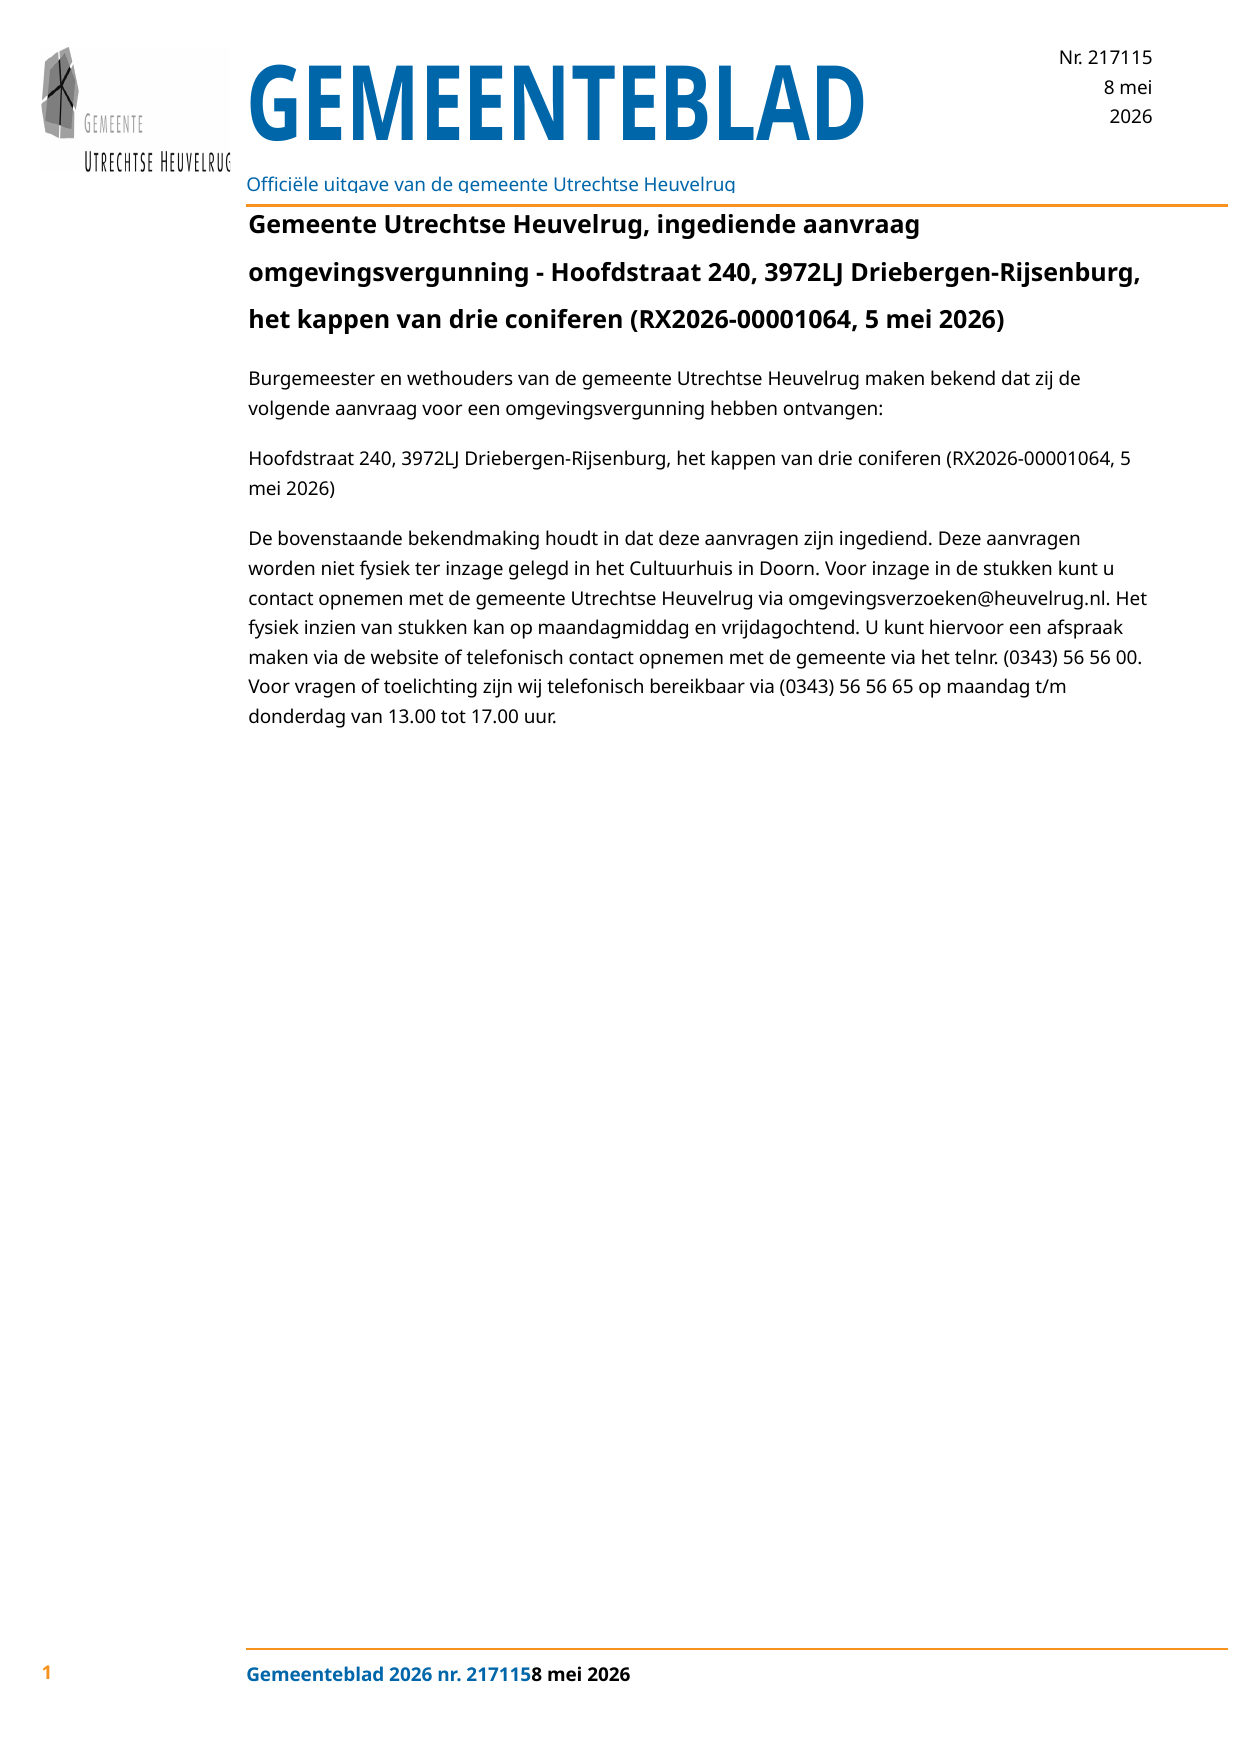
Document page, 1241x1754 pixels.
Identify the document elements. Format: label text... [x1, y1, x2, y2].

picture [41, 47, 231, 172]
text Hoofdstraat 240, 3972LJ Driebergen-Rijsenburg, het kappen van drie coniferen (RX2026-00001064, 5 mei 2026) [248, 446, 1152, 501]
text De bovenstaande bekendmaking houdt in dat deze aanvragen zijn ingediend. Deze aanvragen worden niet fysiek ter inzage gelegd in het Cultuurhuis in Doorn. Voor inzage in de stukken kunt u contact opnemen met de gemeente Utrechtse Heuvelrug via omgevingsverzoeken@heuvelrug.nl. Het fysiek inzien van stukken kan op maandagmiddag en vrijdagochtend. U kunt hiervoor een afspraak maken via de website of telefonisch contact opnemen met de gemeente via het telnr. (0343) 56 56 00. Voor vragen of toelichting zijn wij telefonisch bereikbaar via (0343) 56 56 65 op maandag t/m donderdag van 13.00 tot 17.00 uur. [248, 526, 1152, 729]
text Gemeente Utrechtse Heuvelrug, ingediende aanvraag omgevingsvergunning - Hoofdstraat 240, 3972LJ Driebergen-Rijsenburg, het kappen van drie coniferen (RX2026-00001064, 5 mei 2026) [248, 207, 1152, 336]
text Burgemeester en wethouders van de gemeente Utrechtse Heuvelrug maken bekend dat zij de volgende aanvraag voor een omgevingsvergunning hebben ontvangen: [248, 366, 1152, 421]
